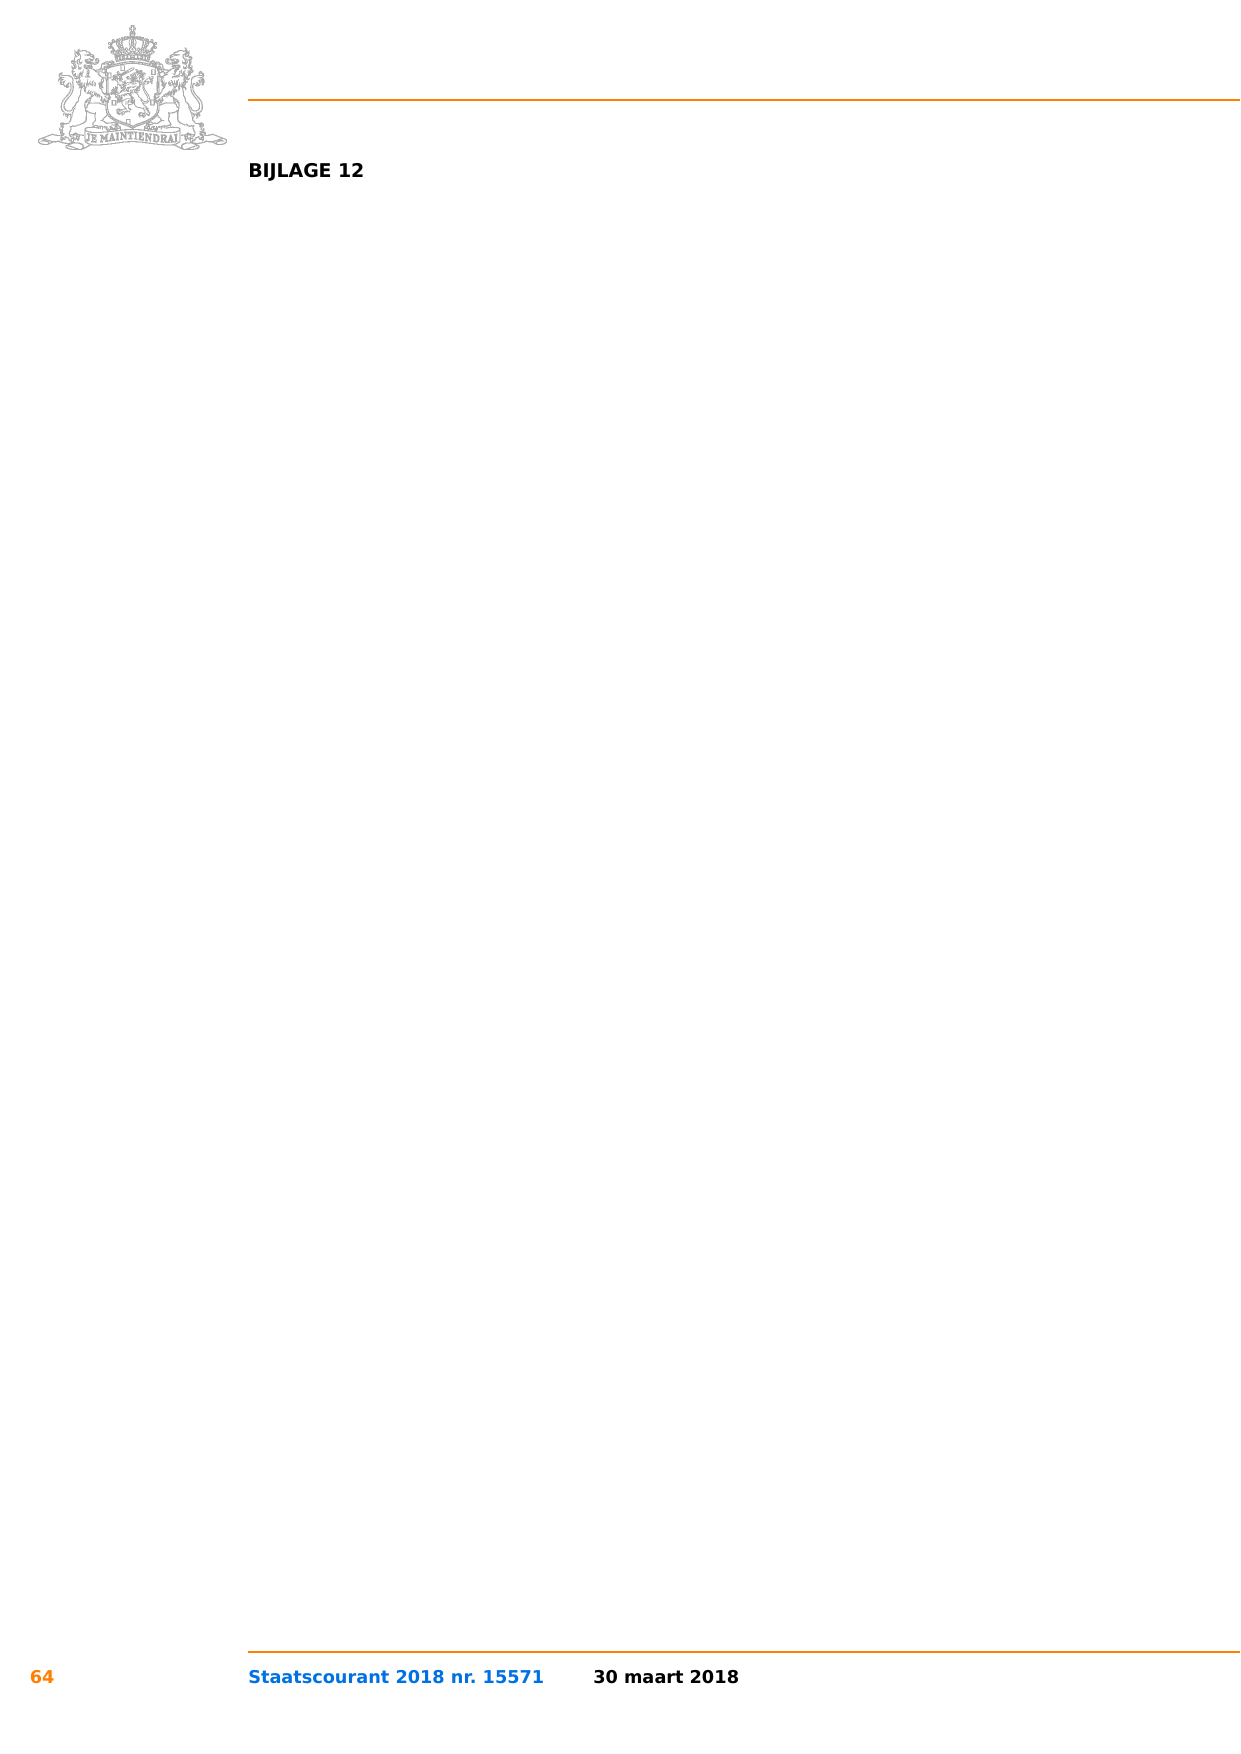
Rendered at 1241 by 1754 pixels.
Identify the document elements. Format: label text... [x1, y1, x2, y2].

picture [38, 25, 227, 150]
subtitle BIJLAGE 12 [248, 160, 1163, 182]
